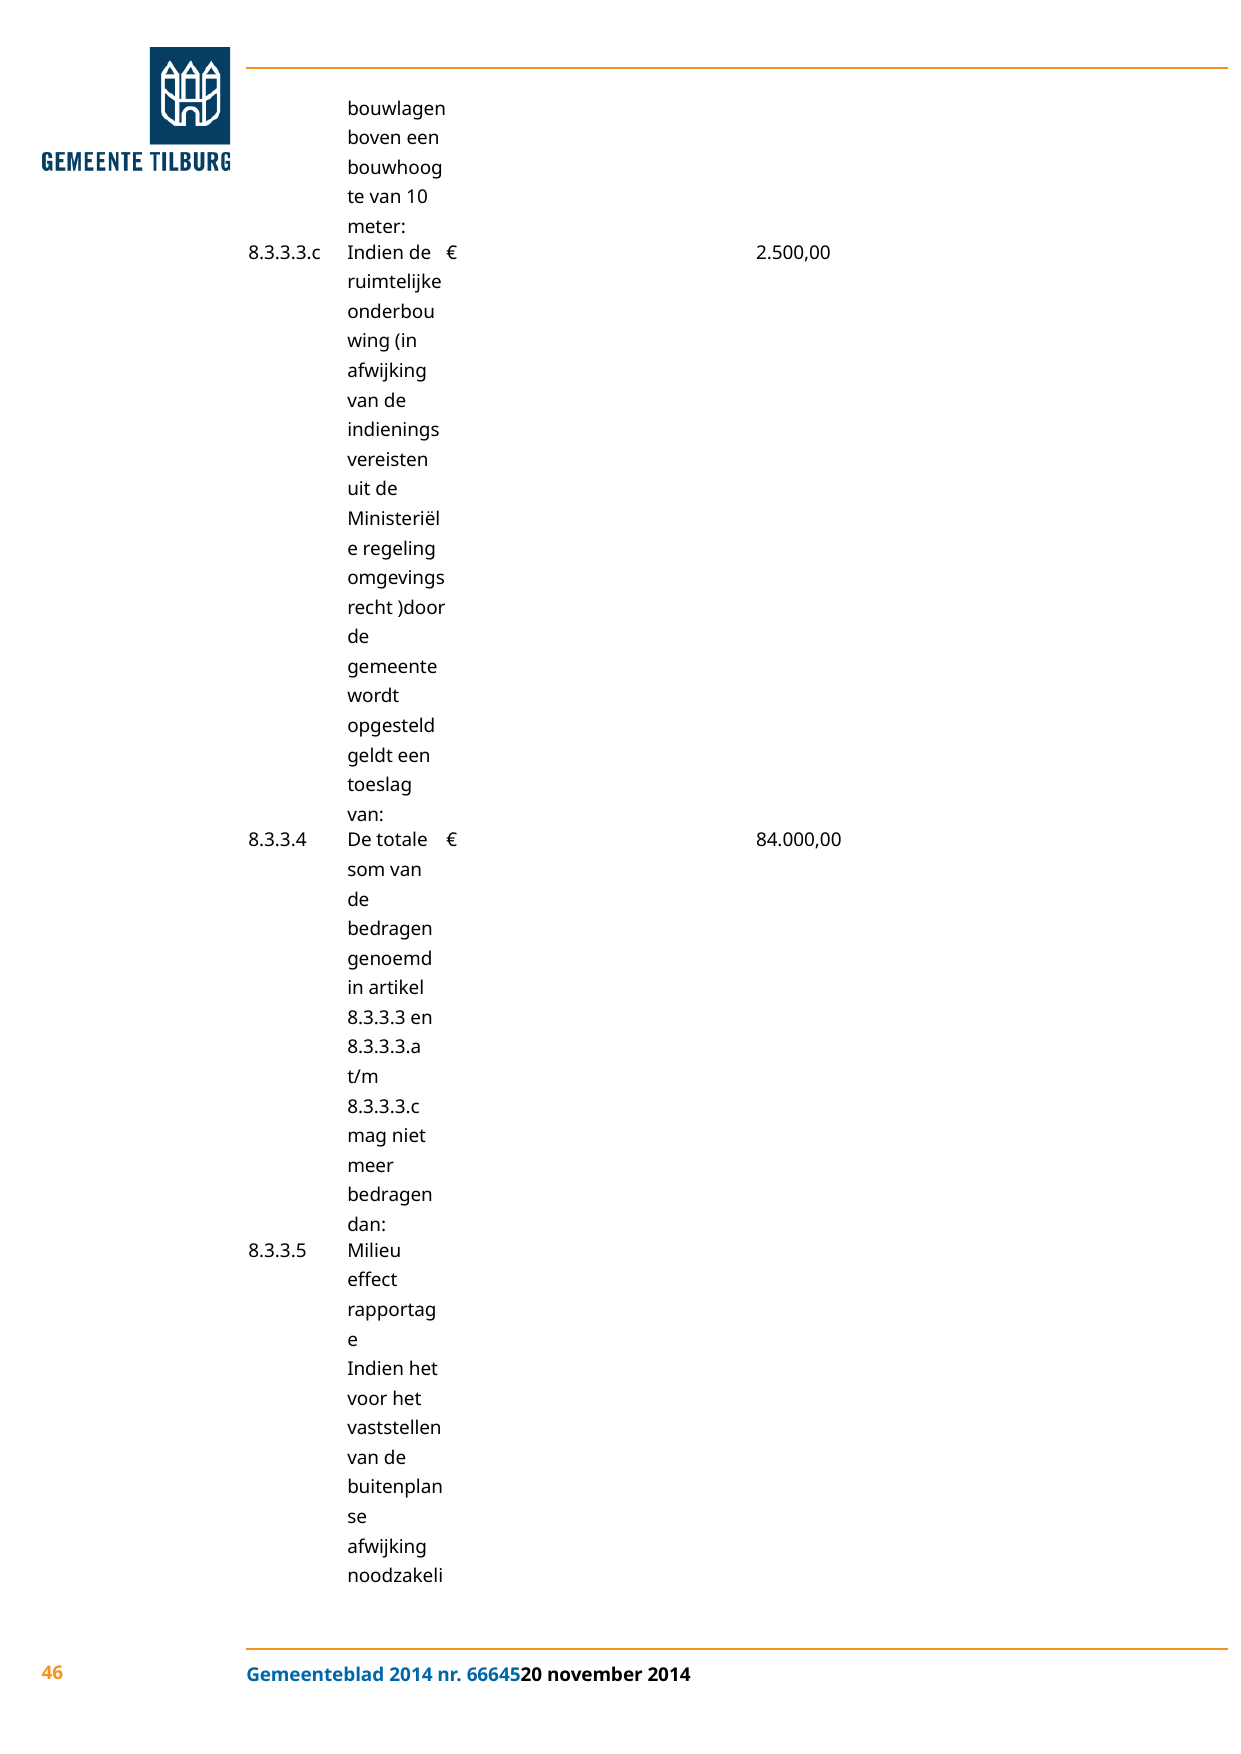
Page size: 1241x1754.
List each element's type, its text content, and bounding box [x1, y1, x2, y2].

table_cell € [446, 239, 756, 827]
table_cell [756, 1237, 855, 1588]
table_cell 8.3.3.4 [248, 827, 347, 1237]
table_cell [446, 1237, 756, 1588]
table_cell Indien de ruimtelijke onderbouwing (in afwijking van de indieningsvereisten uit de Ministeriële regeling omgevingsrecht )door de gemeente wordt opgesteld geldt een toeslag van: [347, 239, 446, 827]
table_cell 84.000,00 [756, 827, 855, 1237]
table_cell De totale som van de bedragen genoemd in artikel 8.3.3.3 en 8.3.3.3.a t/m 8.3.3.3.c mag niet meer bedragen dan: [347, 827, 446, 1237]
table_cell [446, 95, 756, 239]
table_cell € [446, 827, 756, 1237]
table_cell [248, 95, 347, 239]
table_cell 8.3.3.3.c [248, 239, 347, 827]
table_cell [756, 95, 855, 239]
picture [41, 47, 231, 172]
table_cell bouwlagen boven een bouwhoogte van 10 meter: [347, 95, 446, 239]
table_cell 8.3.3.5 [248, 1237, 347, 1588]
table_cell Milieu effect rapportage Indien het voor het vaststellen van de buitenplanse afwijking noodzakeli [347, 1237, 446, 1588]
table_cell 2.500,00 [756, 239, 855, 827]
